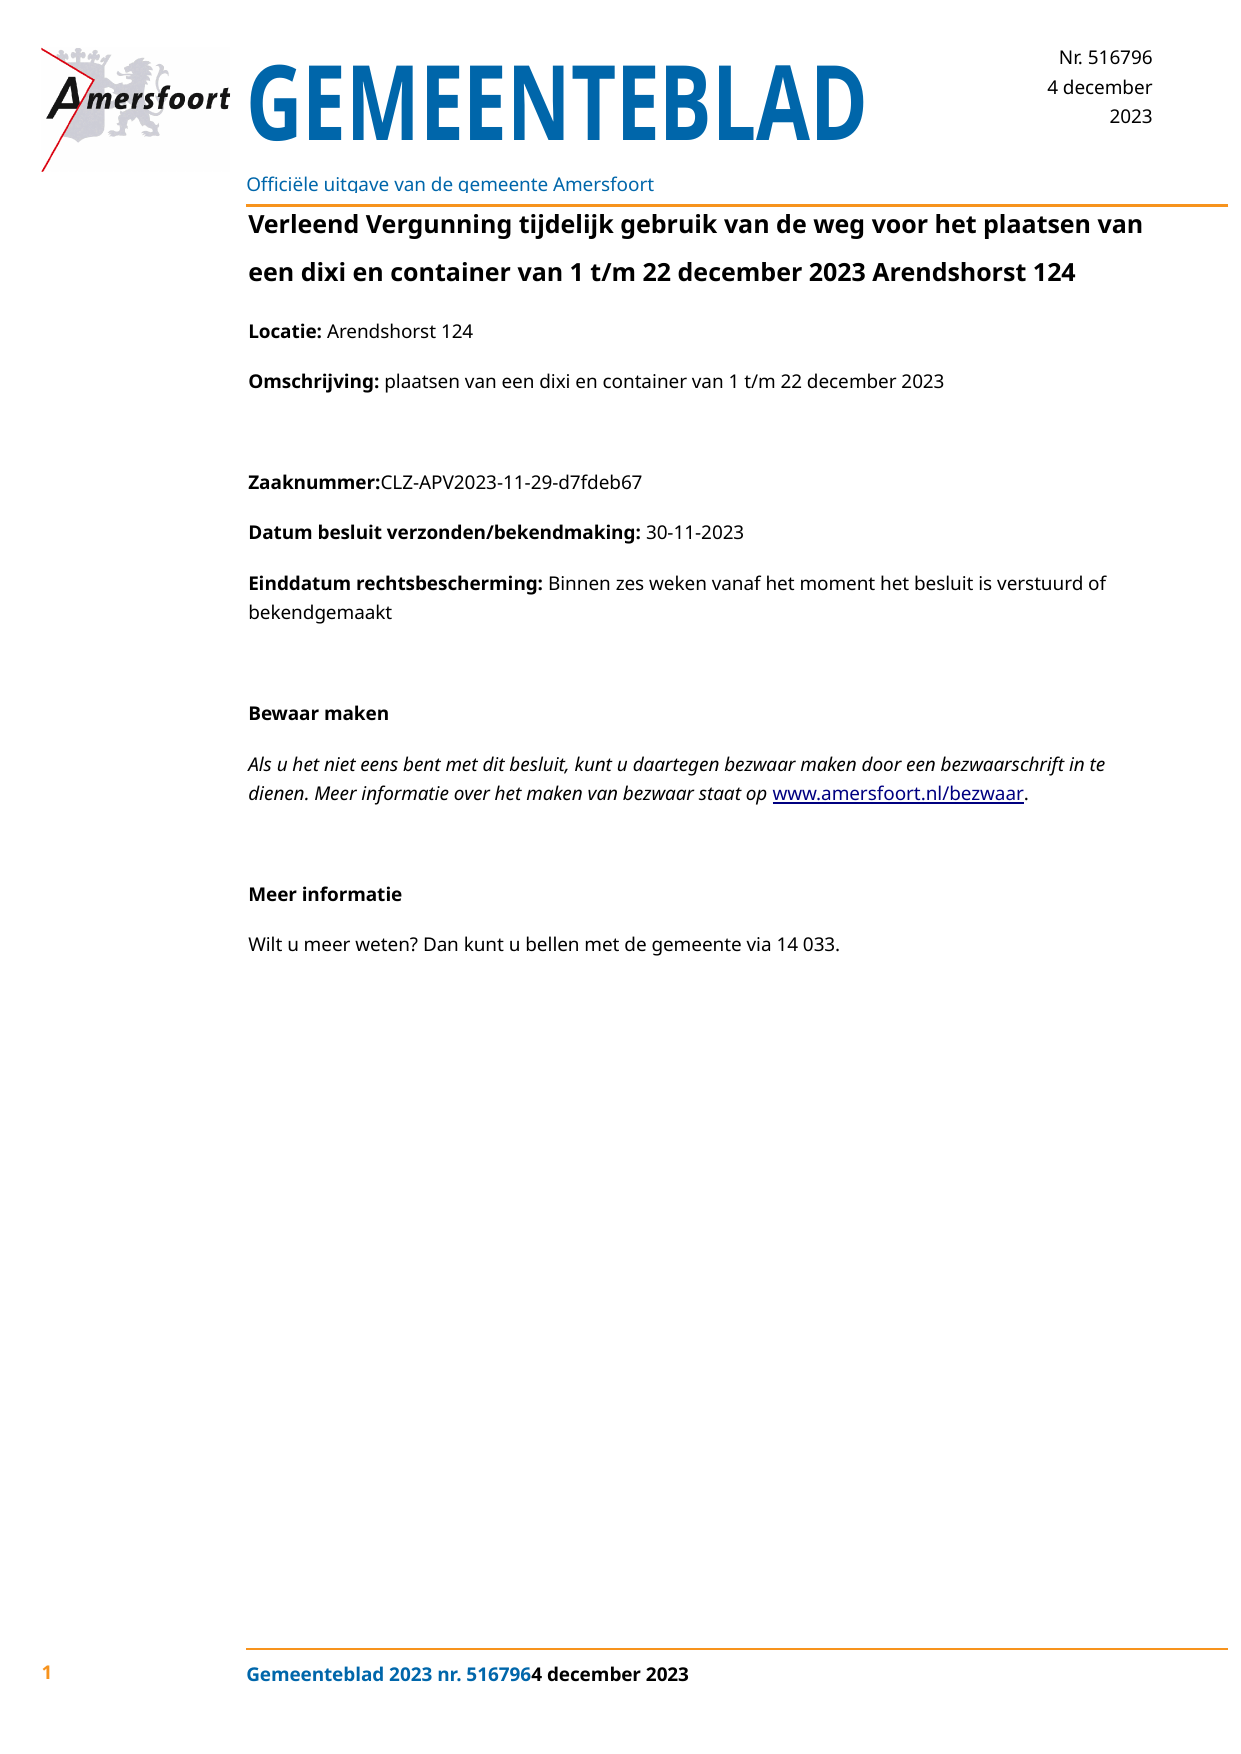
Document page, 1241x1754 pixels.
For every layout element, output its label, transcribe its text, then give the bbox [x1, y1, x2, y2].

text Wilt u meer weten? Dan kunt u bellen met de gemeente via 14 033. [248, 932, 1152, 957]
text Einddatum rechtsbescherming: Binnen zes weken vanaf het moment het besluit is verstuurd of bekendgemaakt [248, 570, 1152, 625]
text Bewaar maken [248, 700, 1152, 726]
text Zaaknummer:CLZ-APV2023-11-29-d7fdeb67 [248, 469, 1152, 495]
text Omschrijving: plaatsen van een dixi en container van 1 t/m 22 december 2023 [248, 368, 1152, 394]
text Locatie: Arendshorst 124 [248, 318, 1152, 344]
text Als u het niet eens bent met dit besluit, kunt u daartegen bezwaar maken door een bezwaarschrift in te dienen. Meer informatie over het maken van bezwaar staat op www.amersfoort.nl/bezwaar. [248, 751, 1152, 806]
text Meer informatie [248, 881, 1152, 907]
picture [41, 47, 231, 172]
text Datum besluit verzonden/bekendmaking: 30-11-2023 [248, 519, 1152, 545]
text Verleend Vergunning tijdelijk gebruik van de weg voor het plaatsen van een dixi en container van 1 t/m 22 december 2023 Arendshorst 124 [248, 207, 1152, 288]
